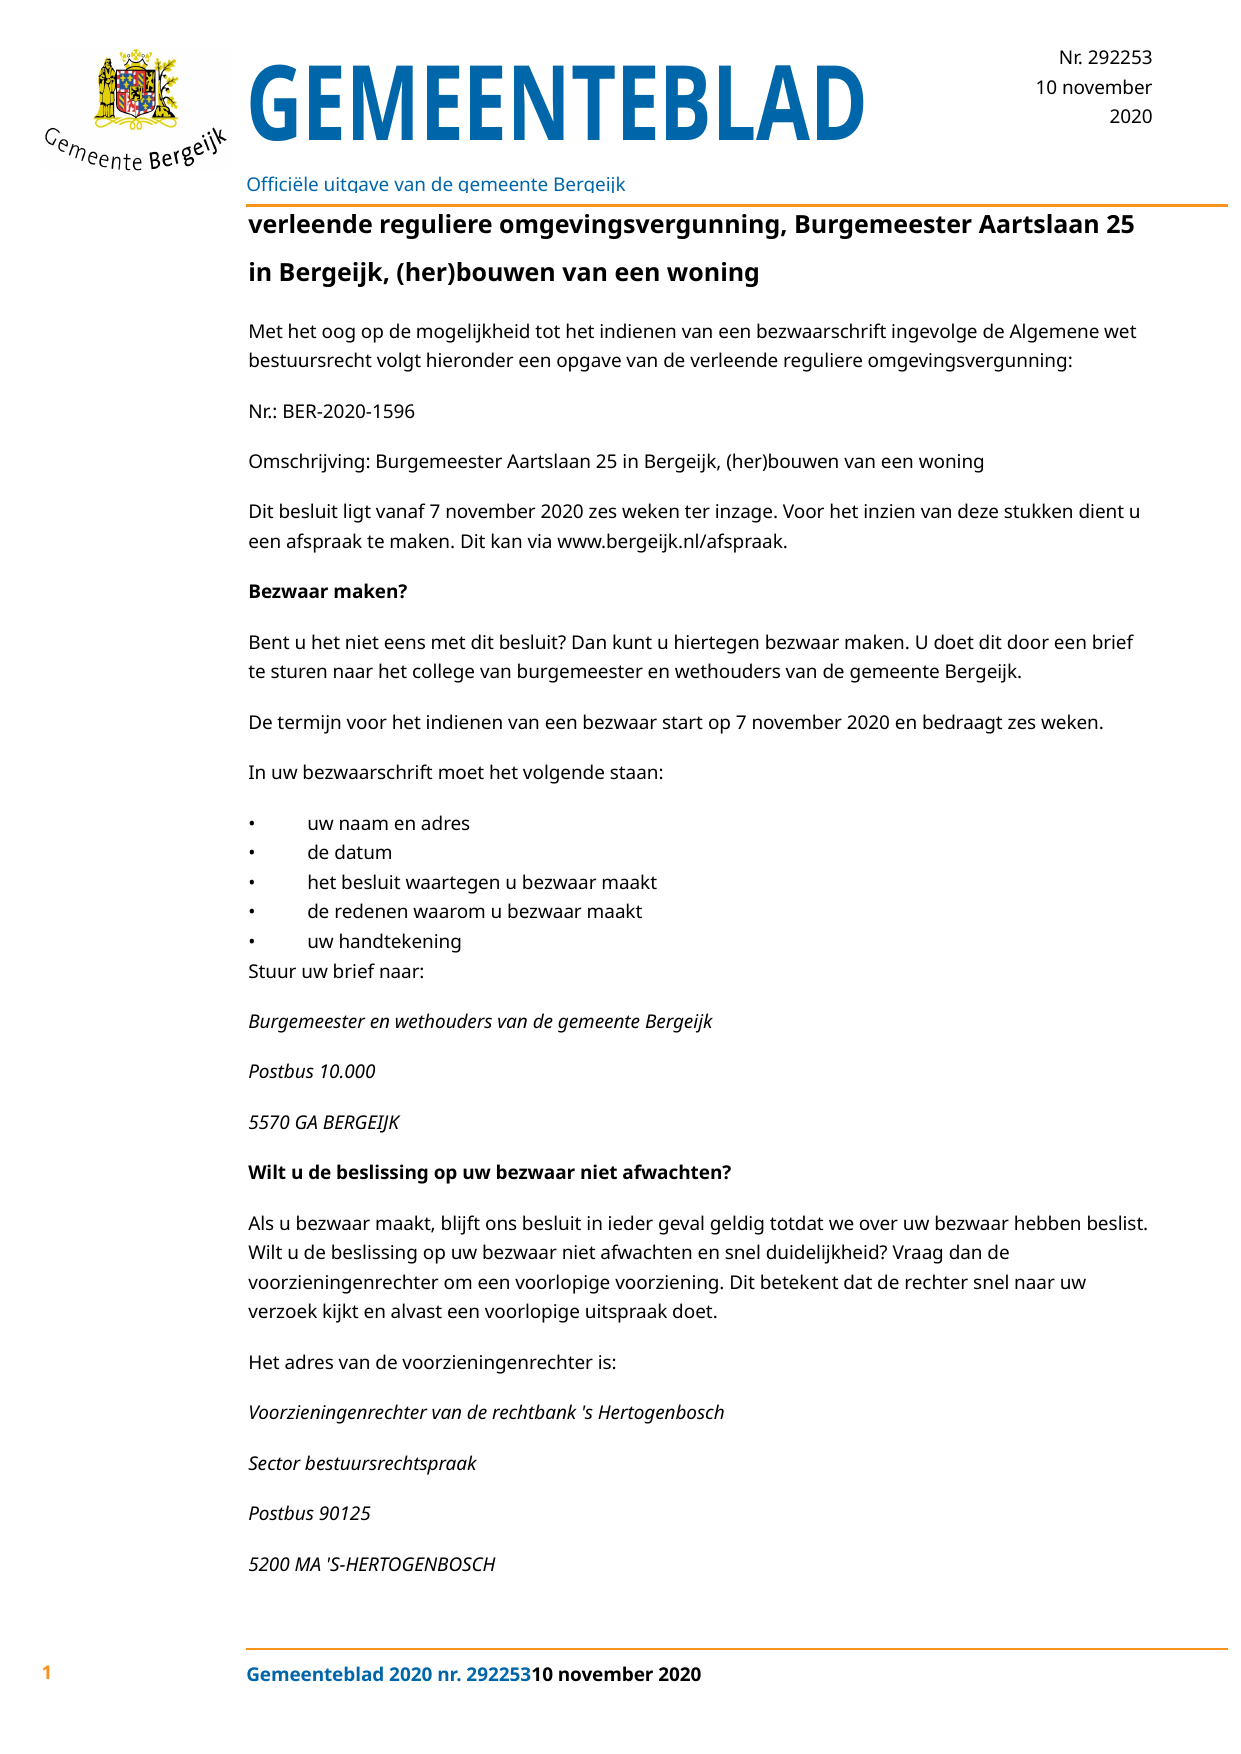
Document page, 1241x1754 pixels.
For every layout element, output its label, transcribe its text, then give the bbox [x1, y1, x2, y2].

text Stuur uw brief naar: [248, 958, 1152, 984]
text In uw bezwaarschrift moet het volgende staan: [248, 759, 1152, 785]
text De termijn voor het indienen van een bezwaar start op 7 november 2020 en bedraagt zes weken. [248, 709, 1152, 735]
text Burgemeester en wethouders van de gemeente Bergeijk [248, 1008, 1152, 1034]
text Het adres van de voorzieningenrechter is: [248, 1349, 1152, 1375]
text Met het oog op de mogelijkheid tot het indienen van een bezwaarschrift ingevolge de Algemene wet bestuursrecht volgt hieronder een opgave van de verleende reguliere omgevingsvergunning: [248, 318, 1152, 373]
text Als u bezwaar maakt, blijft ons besluit in ieder geval geldig totdat we over uw bezwaar hebben beslist. Wilt u de beslissing op uw bezwaar niet afwachten en snel duidelijkheid? Vraag dan de voorzieningenrechter om een voorlopige voorziening. Dit betekent dat de rechter snel naar uw verzoek kijkt en alvast een voorlopige uitspraak doet. [248, 1210, 1152, 1324]
text Voorzieningenrechter van de rechtbank 's Hertogenbosch [248, 1399, 1152, 1425]
list de datum [248, 839, 1152, 865]
text Postbus 10.000 [248, 1059, 1152, 1084]
text verleende reguliere omgevingsvergunning, Burgemeester Aartslaan 25 in Bergeijk, (her)bouwen van een woning [248, 207, 1152, 288]
text Omschrijving: Burgemeester Aartslaan 25 in Bergeijk, (her)bouwen van een woning [248, 448, 1152, 474]
text Dit besluit ligt vanaf 7 november 2020 zes weken ter inzage. Voor het inzien van deze stukken dient u een afspraak te maken. Dit kan via www.bergeijk.nl/afspraak. [248, 499, 1152, 554]
picture [41, 47, 231, 172]
list het besluit waartegen u bezwaar maakt [248, 869, 1152, 895]
text 5200 MA 'S-HERTOGENBOSCH [248, 1551, 1152, 1577]
list uw handtekening [248, 928, 1152, 954]
text Bent u het niet eens met dit besluit? Dan kunt u hiertegen bezwaar maken. U doet dit door een brief te sturen naar het college van burgemeester en wethouders van de gemeente Bergeijk. [248, 629, 1152, 684]
text Nr.: BER-2020-1596 [248, 398, 1152, 424]
text Wilt u de beslissing op uw bezwaar niet afwachten? [248, 1159, 1152, 1185]
list de redenen waarom u bezwaar maakt [248, 899, 1152, 924]
text 5570 GA BERGEIJK [248, 1109, 1152, 1135]
text Bezwaar maken? [248, 579, 1152, 604]
text Sector bestuursrechtspraak [248, 1450, 1152, 1476]
text Postbus 90125 [248, 1500, 1152, 1526]
list uw naam en adres [248, 810, 1152, 836]
